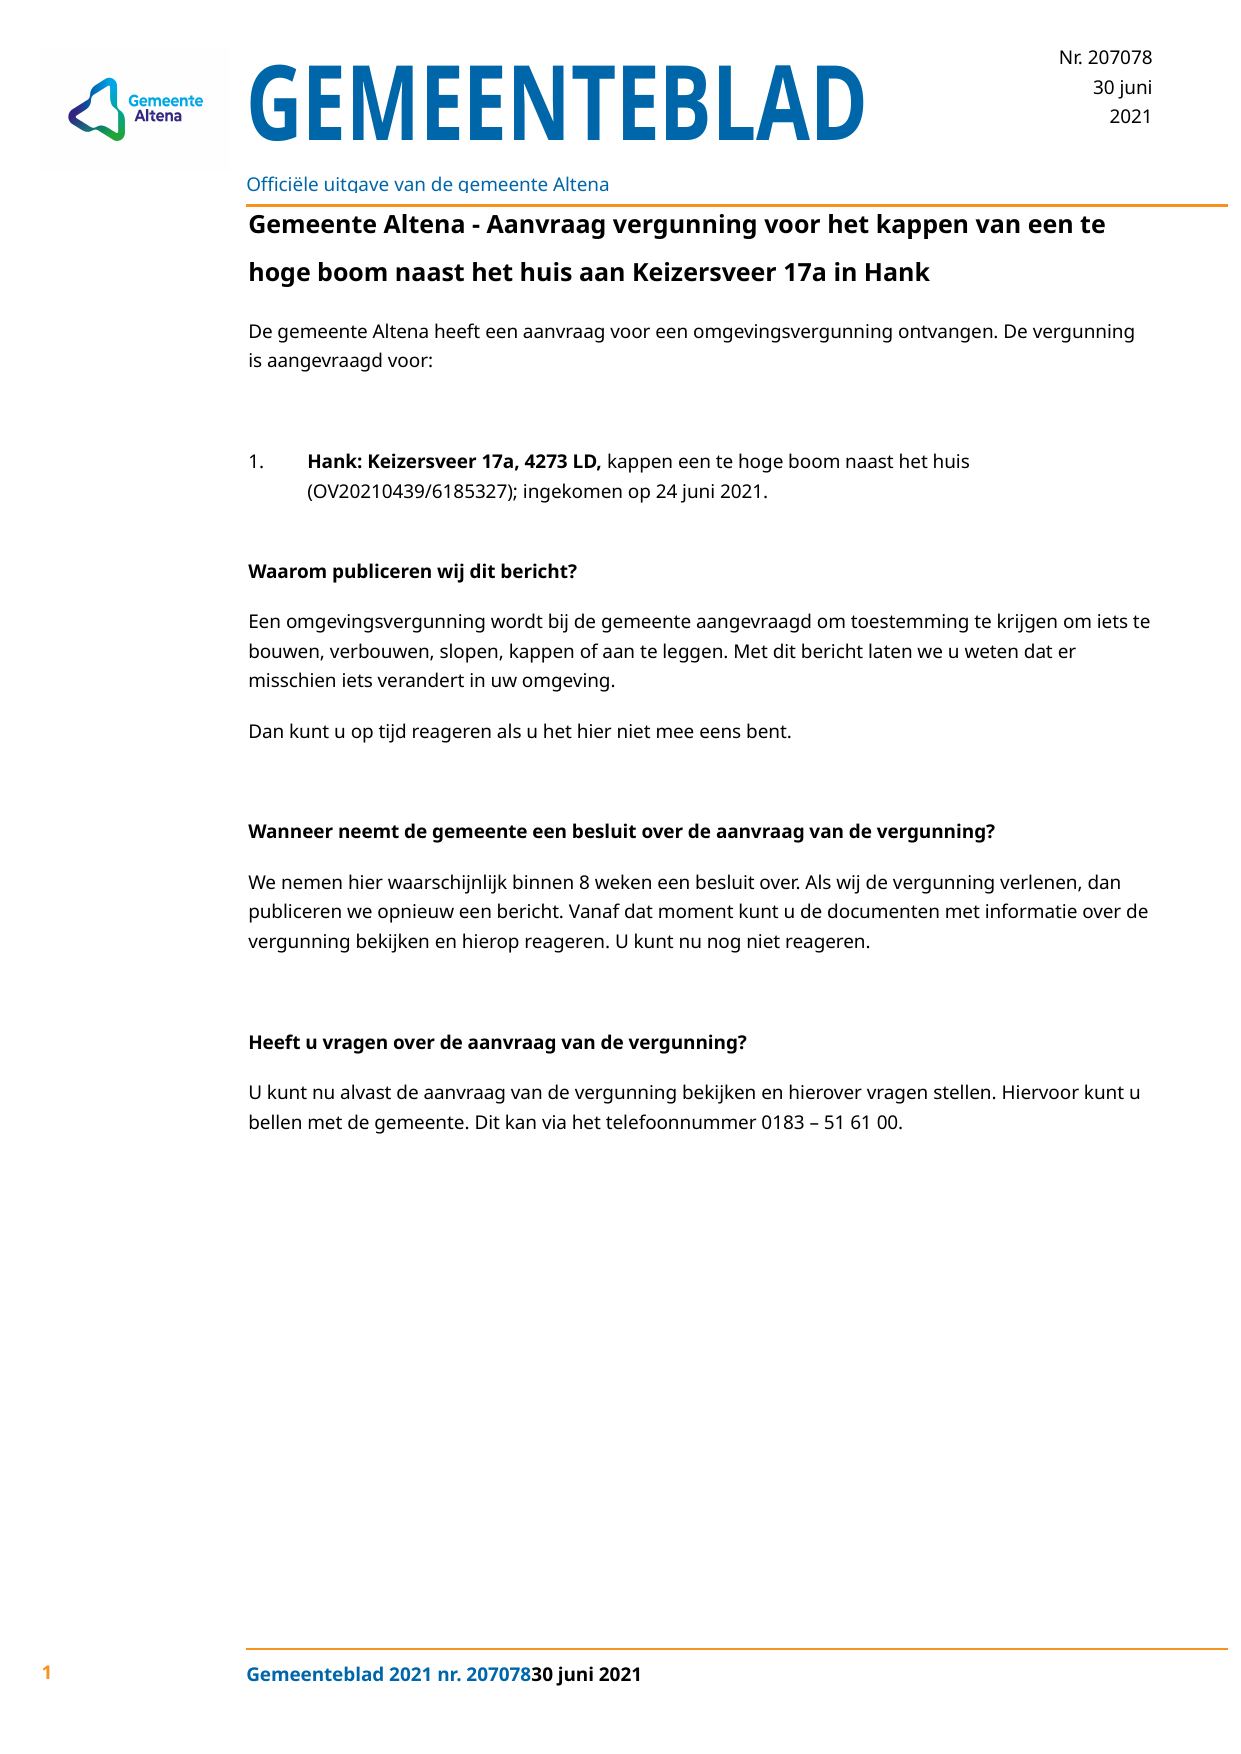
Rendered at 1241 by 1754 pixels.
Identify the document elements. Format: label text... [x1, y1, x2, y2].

text Wanneer neemt de gemeente een besluit over de aanvraag van de vergunning? [248, 819, 1152, 844]
text Heeft u vragen over de aanvraag van de vergunning? [248, 1029, 1152, 1055]
picture [41, 47, 231, 172]
text De gemeente Altena heeft een aanvraag voor een omgevingsvergunning ontvangen. De vergunning is aangevraagd voor: [248, 318, 1152, 373]
text U kunt nu alvast de aanvraag van de vergunning bekijken en hierover vragen stellen. Hiervoor kunt u bellen met de gemeente. Dit kan via het telefoonnummer 0183 – 51 61 00. [248, 1079, 1152, 1135]
text Dan kunt u op tijd reageren als u het hier niet mee eens bent. [248, 718, 1152, 744]
text Waarom publiceren wij dit bericht? [248, 558, 1152, 584]
text We nemen hier waarschijnlijk binnen 8 weken een besluit over. Als wij de vergunning verlenen, dan publiceren we opnieuw een bericht. Vanaf dat moment kunt u de documenten met informatie over de vergunning bekijken en hierop reageren. U kunt nu nog niet reageren. [248, 869, 1152, 954]
text Gemeente Altena - Aanvraag vergunning voor het kappen van een te hoge boom naast het huis aan Keizersveer 17a in Hank [248, 207, 1152, 288]
list Hank: Keizersveer 17a, 4273 LD, kappen een te hoge boom naast het huis (OV20210439/6185327); ingekomen op 24 juni 2021. [248, 448, 1152, 504]
text Een omgevingsvergunning wordt bij de gemeente aangevraagd om toestemming te krijgen om iets te bouwen, verbouwen, slopen, kappen of aan te leggen. Met dit bericht laten we u weten dat er misschien iets verandert in uw omgeving. [248, 608, 1152, 693]
